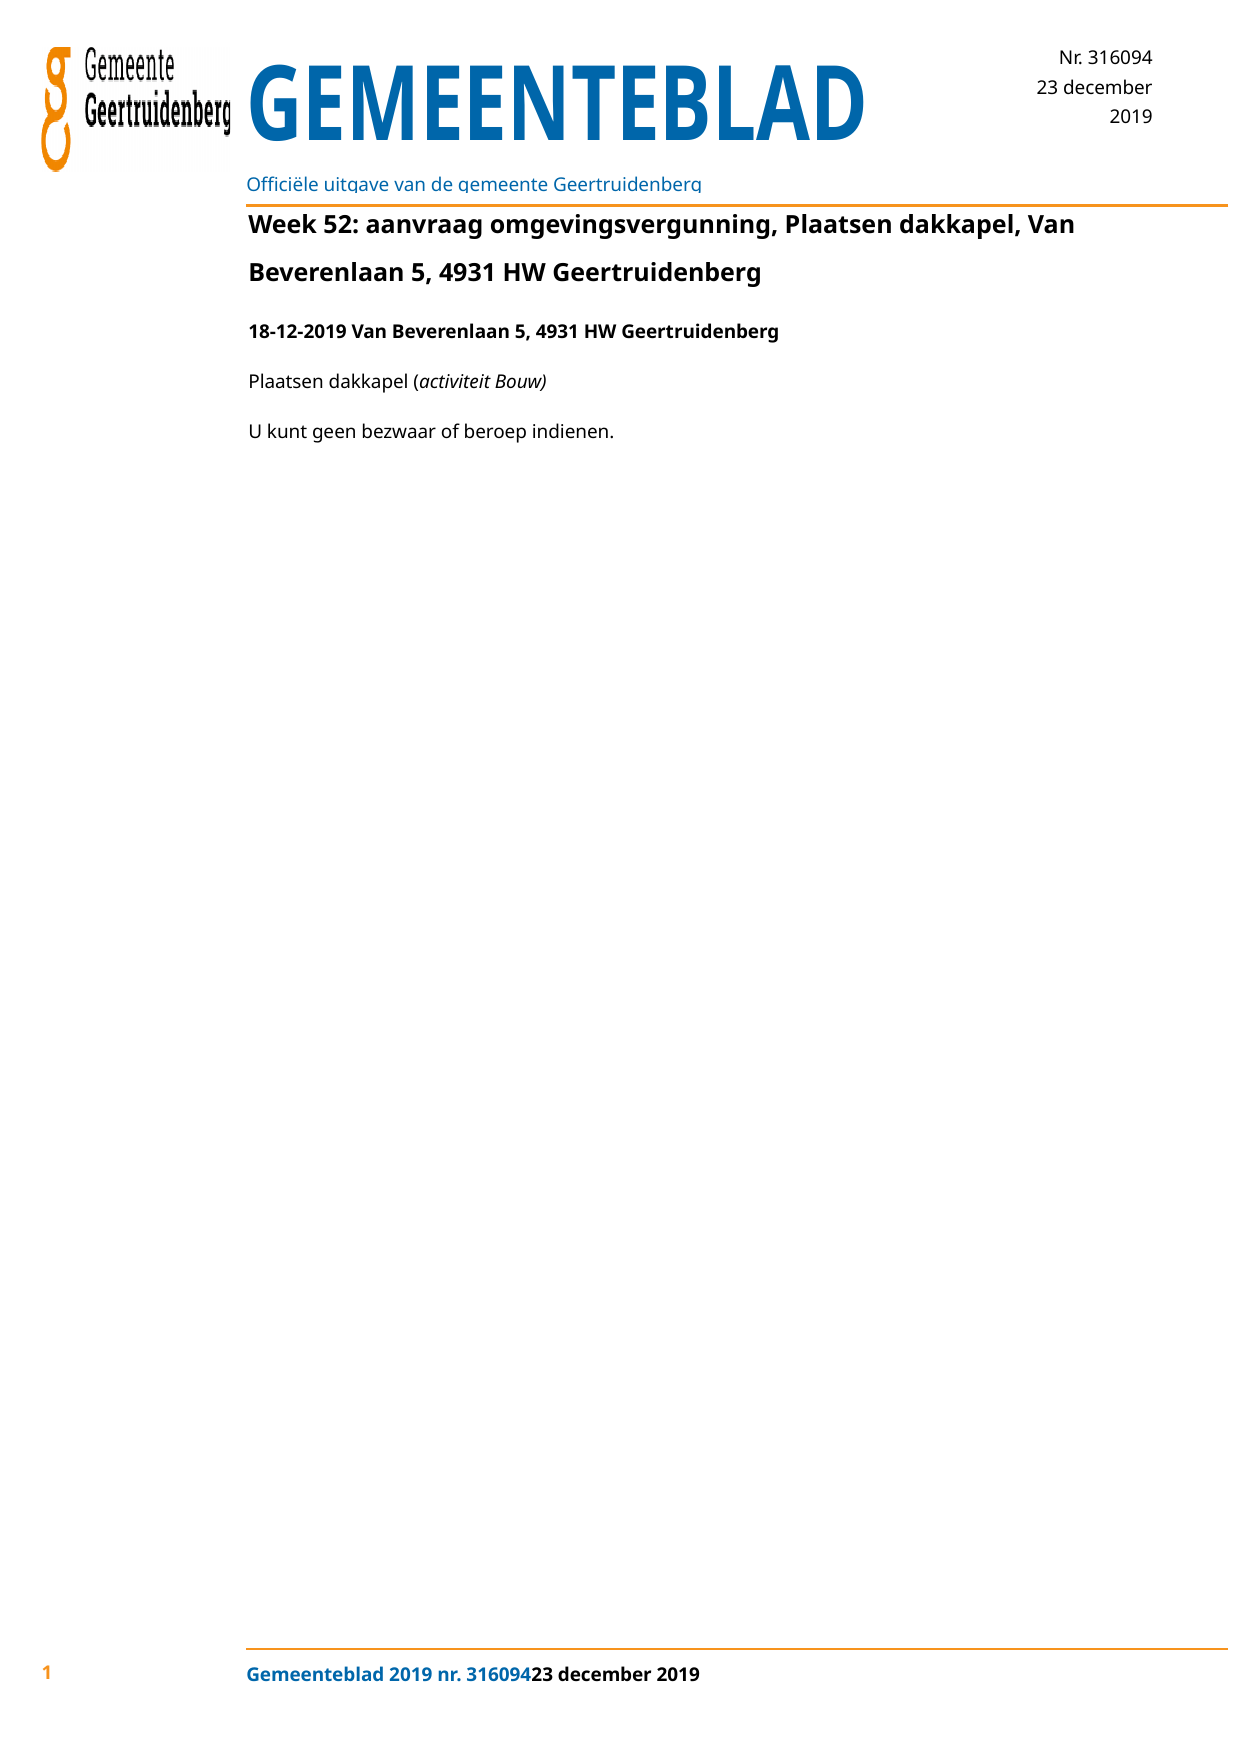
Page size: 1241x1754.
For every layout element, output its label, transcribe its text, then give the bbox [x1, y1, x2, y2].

text 18-12-2019 Van Beverenlaan 5, 4931 HW Geertruidenberg [248, 318, 1152, 344]
text Plaatsen dakkapel (activiteit Bouw) [248, 368, 1152, 394]
text Week 52: aanvraag omgevingsvergunning, Plaatsen dakkapel, Van Beverenlaan 5, 4931 HW Geertruidenberg [248, 207, 1152, 288]
picture [41, 47, 231, 172]
text U kunt geen bezwaar of beroep indienen. [248, 419, 1152, 444]
